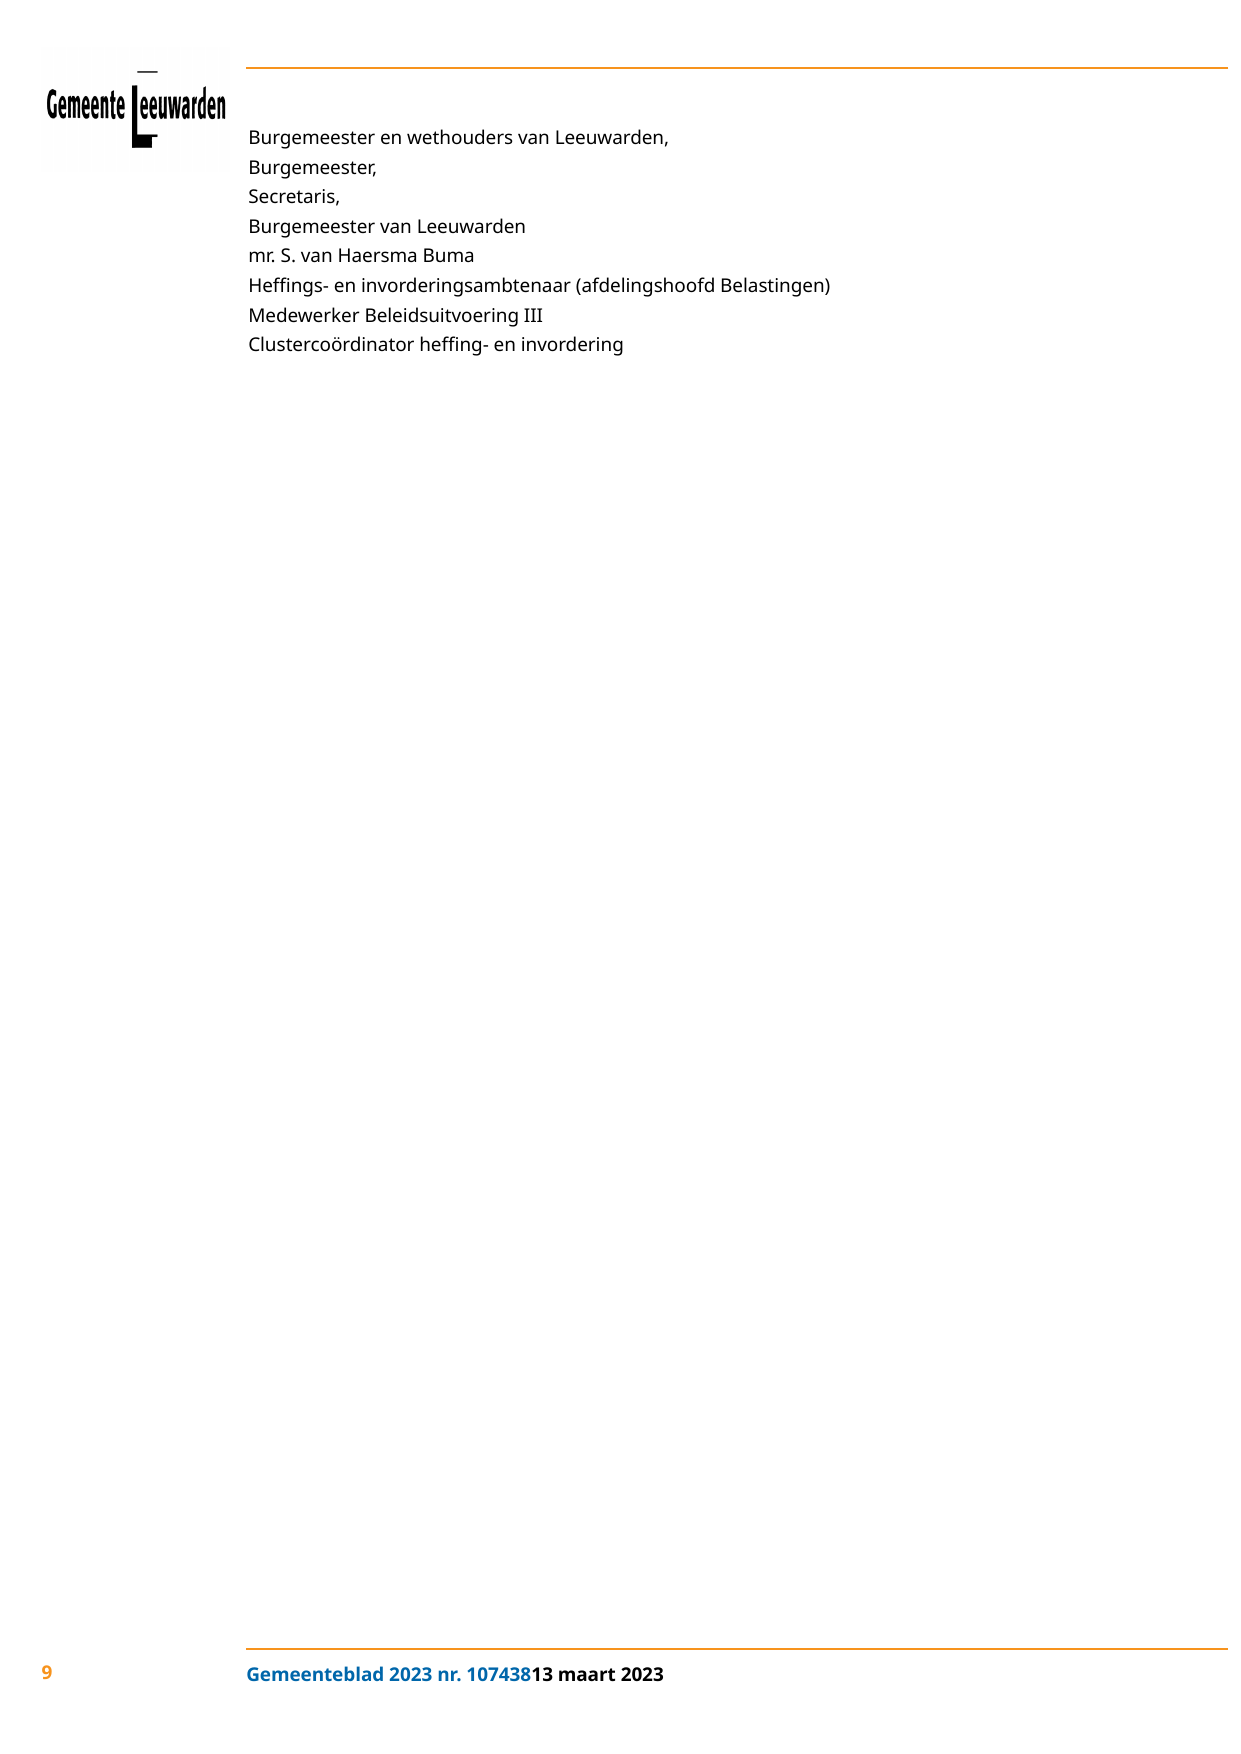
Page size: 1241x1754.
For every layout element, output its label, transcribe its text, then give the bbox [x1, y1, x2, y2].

text Burgemeester en wethouders van Leeuwarden, [248, 124, 1152, 150]
picture [41, 47, 231, 172]
text Clustercoördinator heffing- en invordering [248, 331, 1152, 357]
text mr. S. van Haersma Buma [248, 243, 1152, 268]
text Burgemeester, [248, 154, 1152, 180]
text Secretaris, [248, 183, 1152, 209]
text Medewerker Beleidsuitvoering III [248, 302, 1152, 328]
text Burgemeester van Leeuwarden [248, 213, 1152, 239]
text Heffings- en invorderingsambtenaar (afdelingshoofd Belastingen) [248, 272, 1152, 298]
